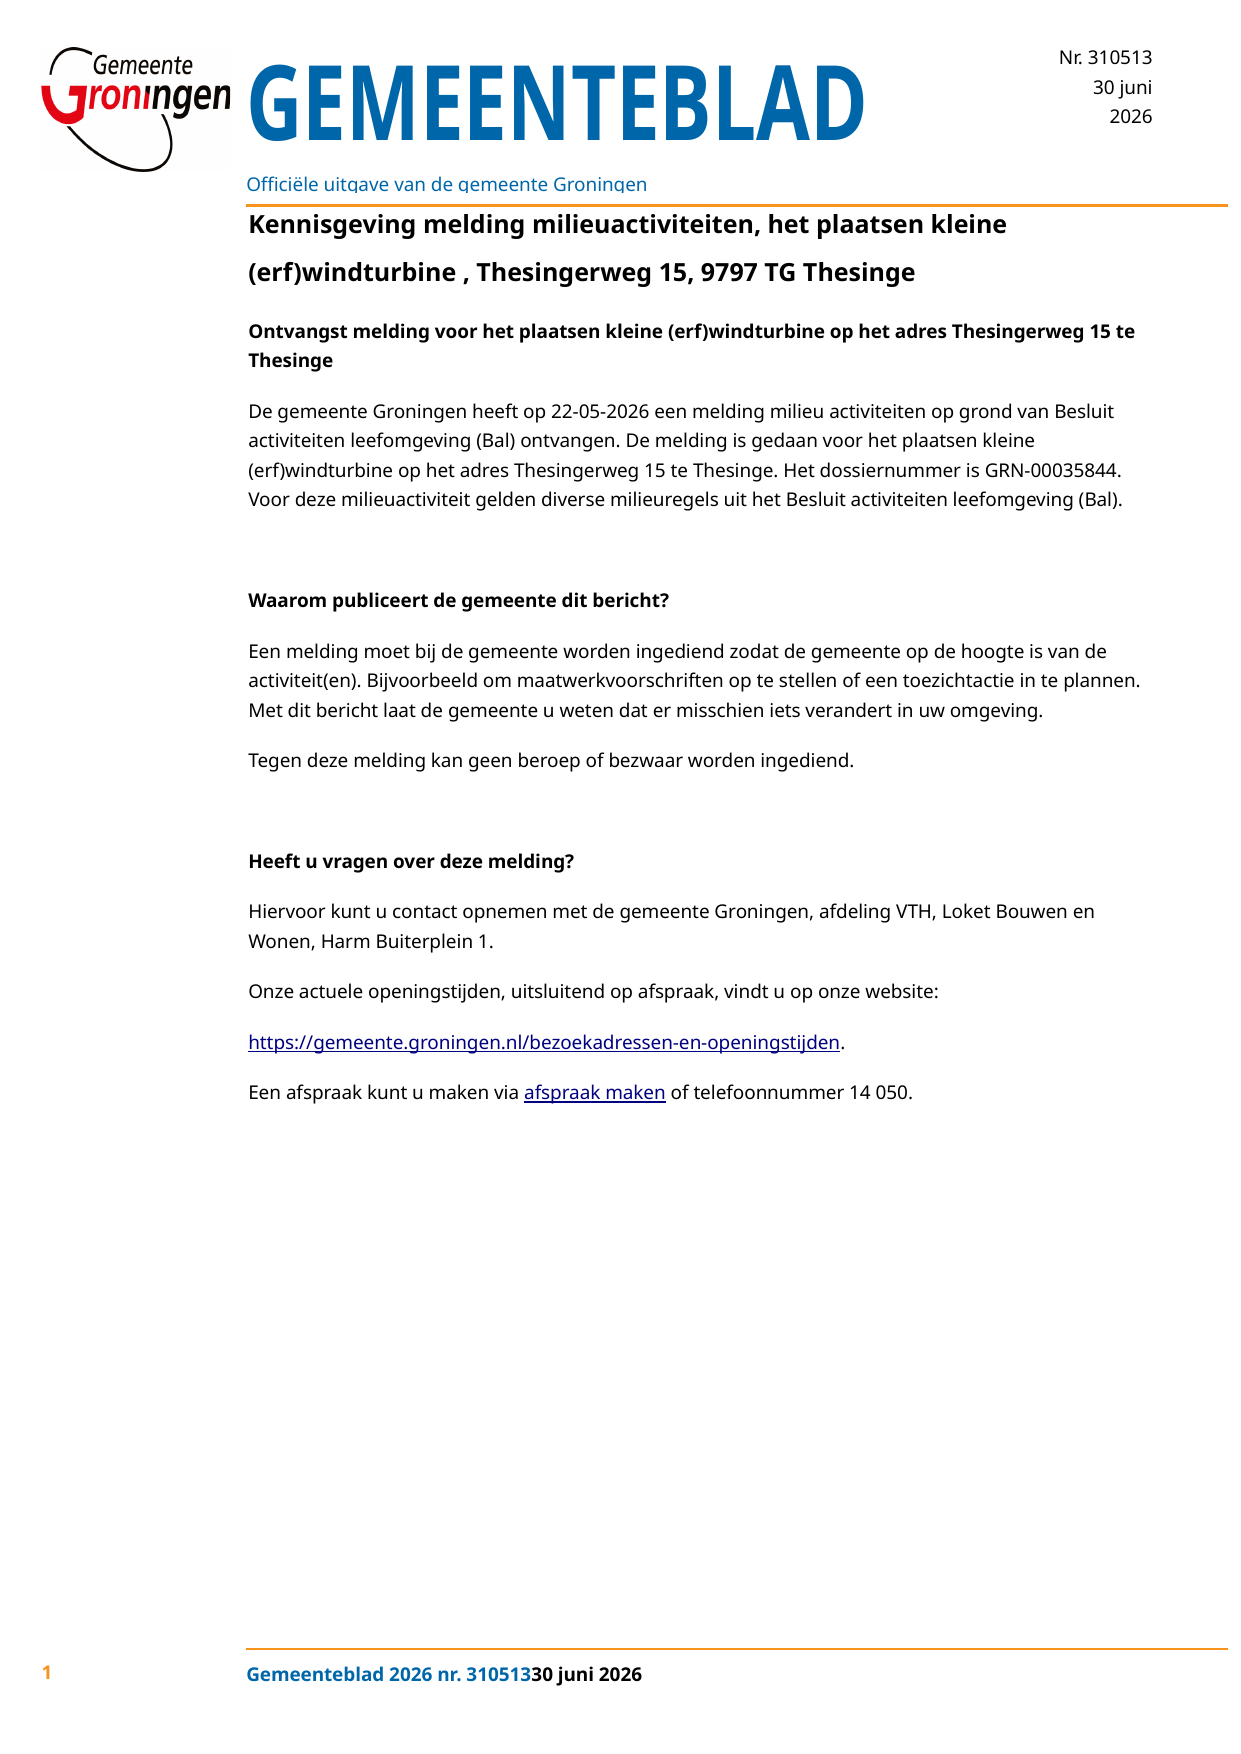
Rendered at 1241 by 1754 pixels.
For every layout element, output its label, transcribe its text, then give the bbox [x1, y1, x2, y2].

text Een afspraak kunt u maken via afspraak maken of telefoonnummer 14 050. [248, 1079, 1152, 1105]
text Onze actuele openingstijden, uitsluitend op afspraak, vindt u op onze website: [248, 979, 1152, 1004]
picture [41, 47, 231, 172]
text Hiervoor kunt u contact opnemen met de gemeente Groningen, afdeling VTH, Loket Bouwen en Wonen, Harm Buiterplein 1. [248, 899, 1152, 954]
text Heeft u vragen over deze melding? [248, 848, 1152, 874]
text https://gemeente.groningen.nl/bezoekadressen-en-openingstijden. [248, 1029, 1152, 1055]
text Tegen deze melding kan geen beroep of bezwaar worden ingediend. [248, 747, 1152, 773]
text Ontvangst melding voor het plaatsen kleine (erf)windturbine op het adres Thesingerweg 15 te Thesinge [248, 318, 1152, 373]
text De gemeente Groningen heeft op 22-05-2026 een melding milieu activiteiten op grond van Besluit activiteiten leefomgeving (Bal) ontvangen. De melding is gedaan voor het plaatsen kleine (erf)windturbine op het adres Thesingerweg 15 te Thesinge. Het dossiernummer is GRN-00035844. Voor deze milieuactiviteit gelden diverse milieuregels uit het Besluit activiteiten leefomgeving (Bal). [248, 398, 1152, 512]
text Kennisgeving melding milieuactiviteiten, het plaatsen kleine (erf)windturbine , Thesingerweg 15, 9797 TG Thesinge [248, 207, 1152, 288]
text Een melding moet bij de gemeente worden ingediend zodat de gemeente op de hoogte is van de activiteit(en). Bijvoorbeeld om maatwerkvoorschriften op te stellen of een toezichtactie in te plannen. Met dit bericht laat de gemeente u weten dat er misschien iets verandert in uw omgeving. [248, 638, 1152, 723]
text Waarom publiceert de gemeente dit bericht? [248, 587, 1152, 613]
